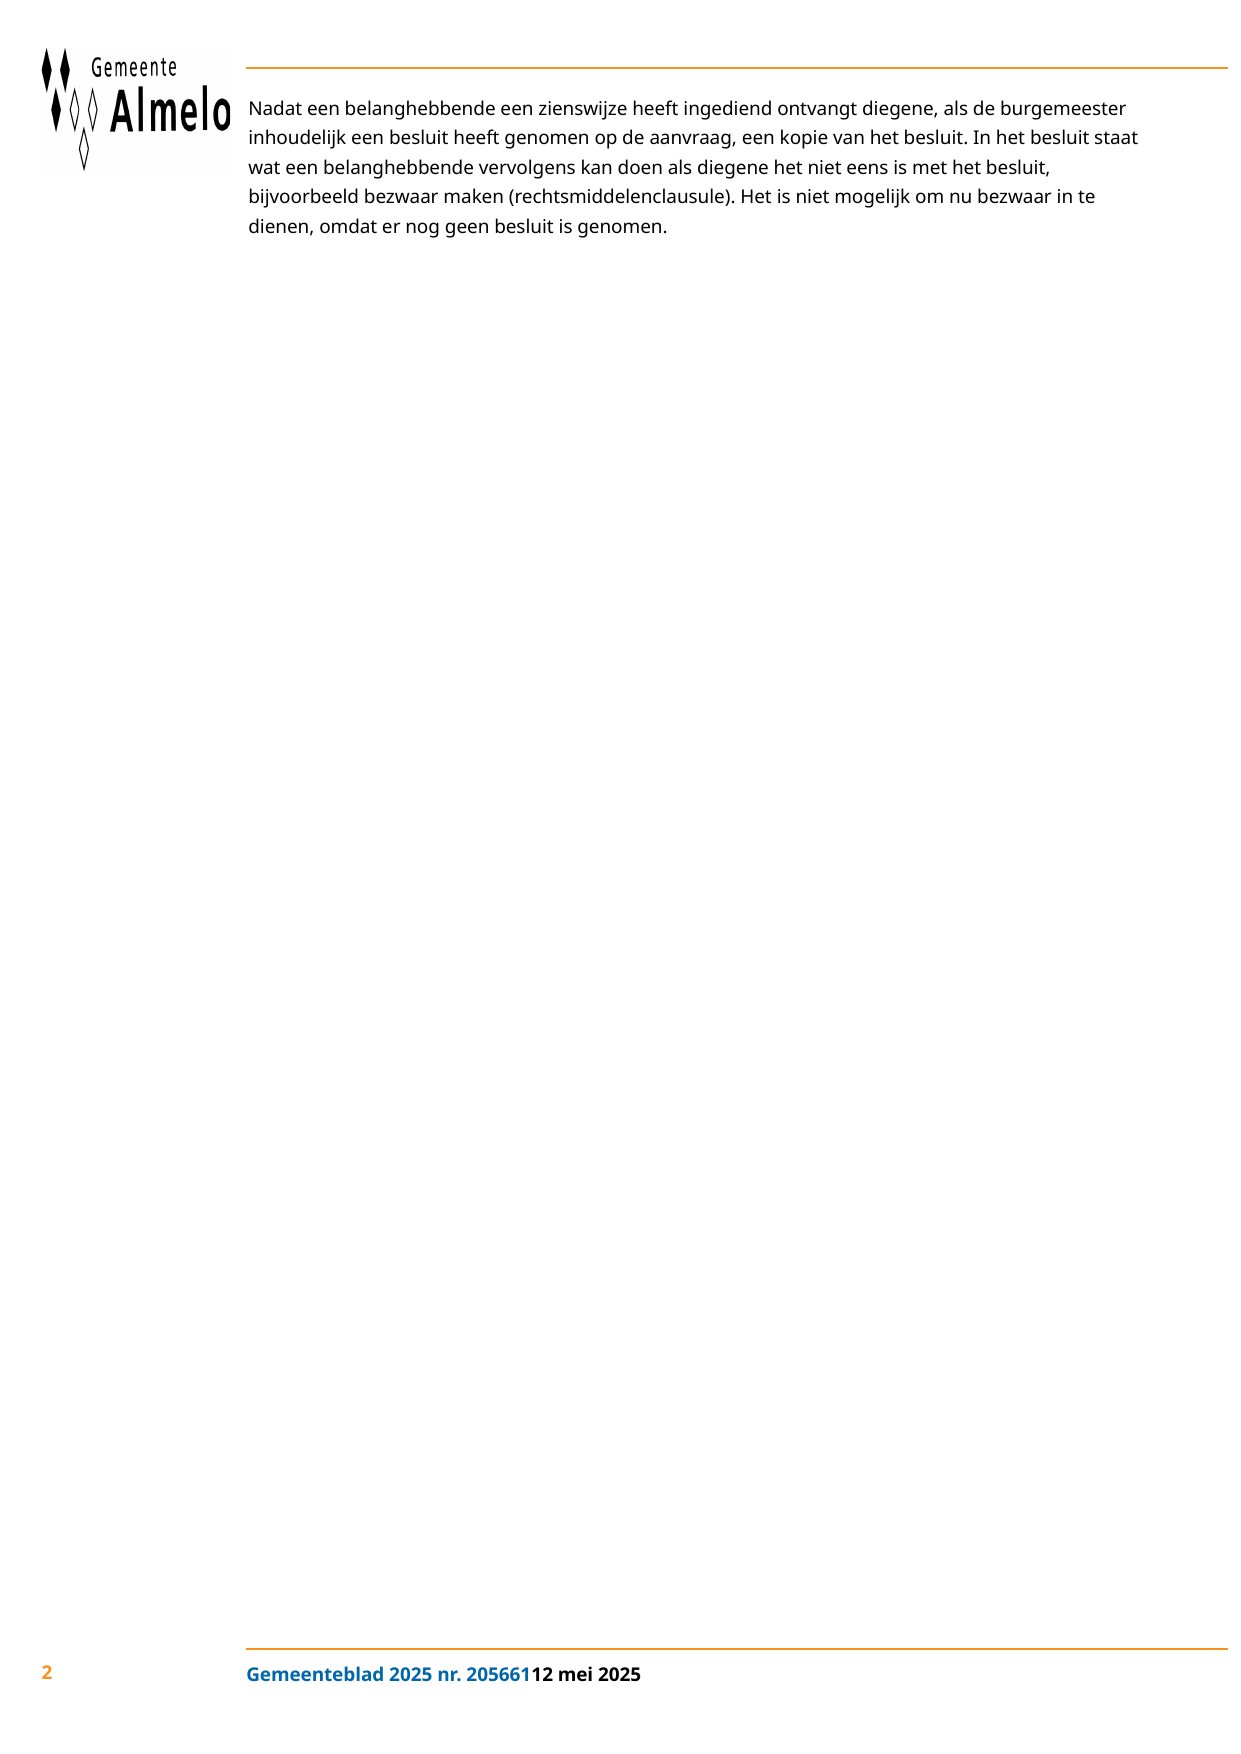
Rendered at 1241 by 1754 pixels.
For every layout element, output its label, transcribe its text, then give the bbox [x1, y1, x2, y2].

picture [41, 47, 231, 172]
text Nadat een belanghebbende een zienswijze heeft ingediend ontvangt diegene, als de burgemeester inhoudelijk een besluit heeft genomen op de aanvraag, een kopie van het besluit. In het besluit staat wat een belanghebbende vervolgens kan doen als diegene het niet eens is met het besluit, bijvoorbeeld bezwaar maken (rechtsmiddelenclausule). Het is niet mogelijk om nu bezwaar in te dienen, omdat er nog geen besluit is genomen. [248, 95, 1152, 239]
